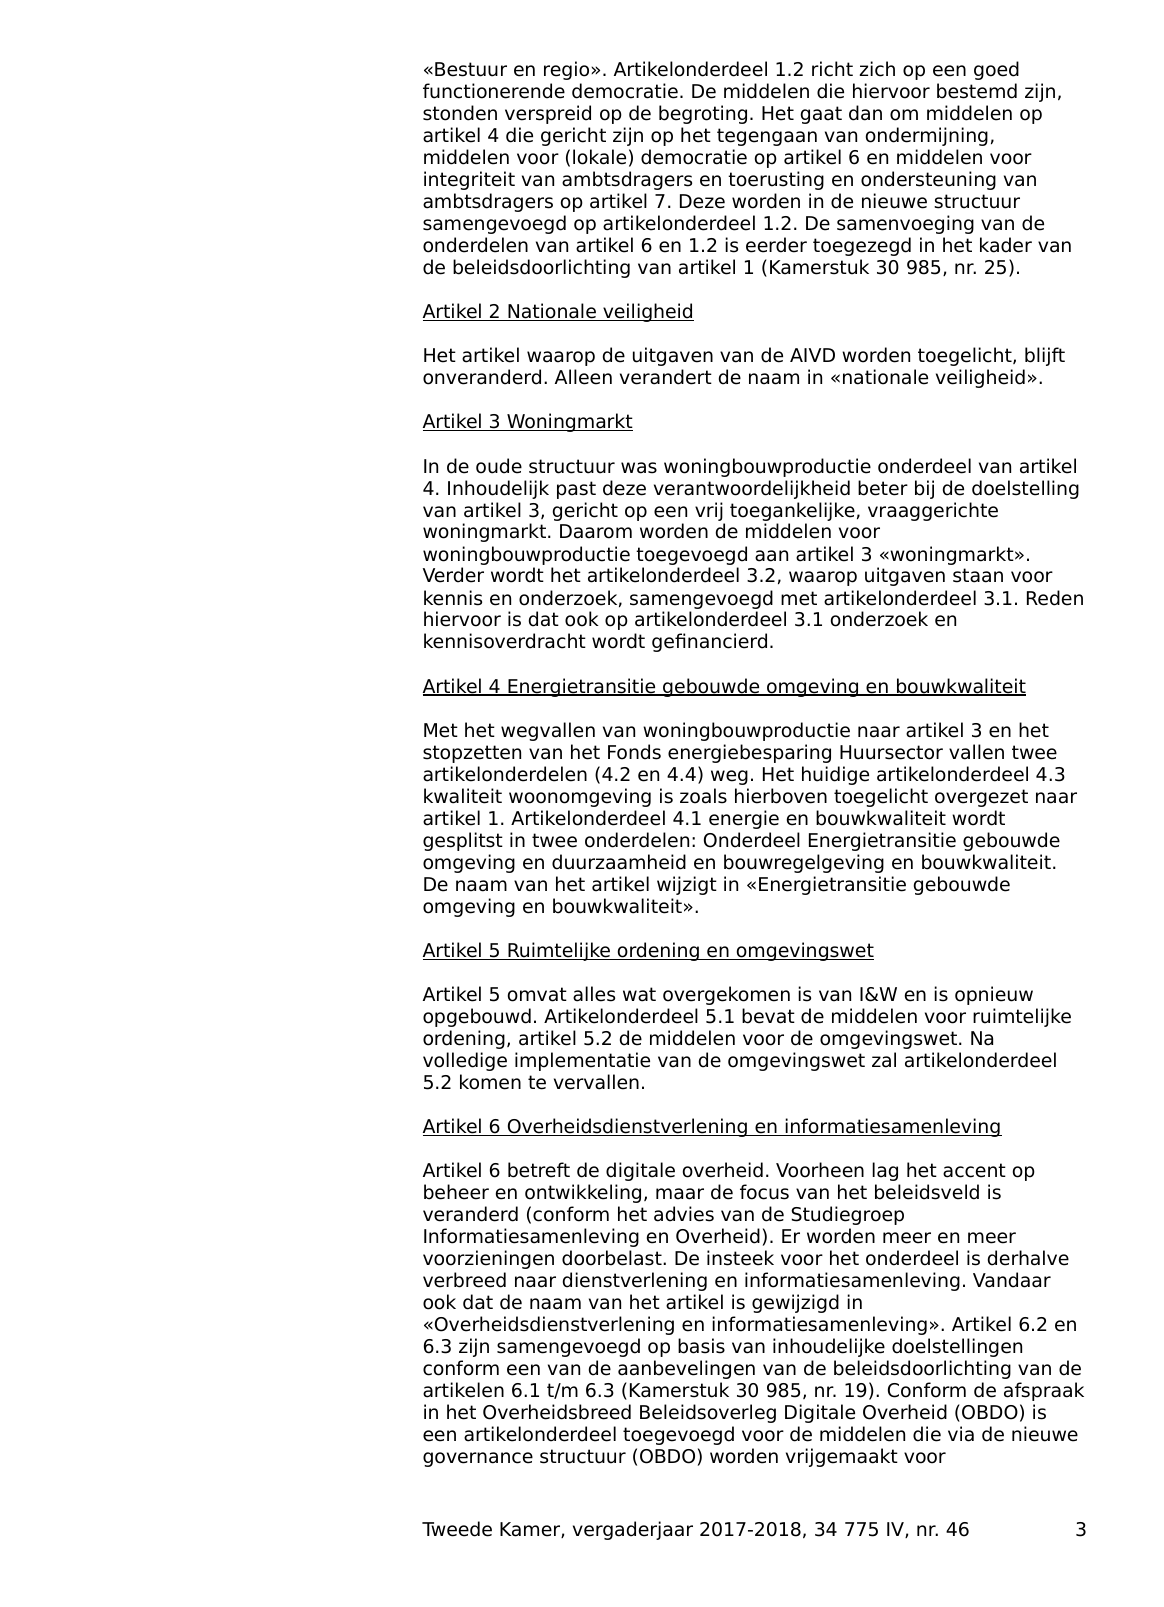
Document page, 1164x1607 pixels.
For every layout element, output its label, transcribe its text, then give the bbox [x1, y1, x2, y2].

subtitle Artikel 4 Energietransitie gebouwde omgeving en bouwkwaliteit [422, 676, 1087, 697]
subtitle Artikel 6 Overheidsdienstverlening en informatiesamenleving [422, 1116, 1087, 1138]
subtitle Artikel 2 Nationale veiligheid [422, 301, 1087, 323]
text «Bestuur en regio». Artikelonderdeel 1.2 richt zich op een goed functionerende democratie. De middelen die hiervoor bestemd zijn, stonden verspreid op de begroting. Het gaat dan om middelen op artikel 4 die gericht zijn op het tegengaan van ondermijning, middelen voor (lokale) democratie op artikel 6 en middelen voor integriteit van ambtsdragers en toerusting en ondersteuning van ambtsdragers op artikel 7. Deze worden in de nieuwe structuur samengevoegd op artikelonderdeel 1.2. De samenvoeging van de onderdelen van artikel 6 en 1.2 is eerder toegezegd in het kader van de beleidsdoorlichting van artikel 1 (Kamerstuk 30 985, nr. 25). [422, 59, 1087, 279]
text Artikel 6 betreft de digitale overheid. Voorheen lag het accent op beheer en ontwikkeling, maar de focus van het beleidsveld is veranderd (conform het advies van de Studiegroep Informatiesamenleving en Overheid). Er worden meer en meer voorzieningen doorbelast. De insteek voor het onderdeel is derhalve verbreed naar dienstverlening en informatiesamenleving. Vandaar ook dat de naam van het artikel is gewijzigd in «Overheidsdienstverlening en informatiesamenleving». Artikel 6.2 en 6.3 zijn samengevoegd op basis van inhoudelijke doelstellingen conform een van de aanbevelingen van de beleidsdoorlichting van de artikelen 6.1 t/m 6.3 (Kamerstuk 30 985, nr. 19). Conform de afspraak in het Overheidsbreed Beleidsoverleg Digitale Overheid (OBDO) is een artikelonderdeel toegevoegd voor de middelen die via de nieuwe governance structuur (OBDO) worden vrijgemaakt voor [422, 1160, 1087, 1468]
text In de oude structuur was woningbouwproductie onderdeel van artikel 4. Inhoudelijk past deze verantwoordelijkheid beter bij de doelstelling van artikel 3, gericht op een vrij toegankelijke, vraaggerichte woningmarkt. Daarom worden de middelen voor woningbouwproductie toegevoegd aan artikel 3 «woningmarkt». Verder wordt het artikelonderdeel 3.2, waarop uitgaven staan voor kennis en onderzoek, samengevoegd met artikelonderdeel 3.1. Reden hiervoor is dat ook op artikelonderdeel 3.1 onderzoek en kennisoverdracht wordt gefinancierd. [422, 456, 1087, 653]
subtitle Artikel 3 Woningmarkt [422, 411, 1087, 433]
text Artikel 5 omvat alles wat overgekomen is van I&W en is opnieuw opgebouwd. Artikelonderdeel 5.1 bevat de middelen voor ruimtelijke ordening, artikel 5.2 de middelen voor de omgevingswet. Na volledige implementatie van de omgevingswet zal artikelonderdeel 5.2 komen te vervallen. [422, 984, 1087, 1094]
text Met het wegvallen van woningbouwproductie naar artikel 3 en het stopzetten van het Fonds energiebesparing Huursector vallen twee artikelonderdelen (4.2 en 4.4) weg. Het huidige artikelonderdeel 4.3 kwaliteit woonomgeving is zoals hierboven toegelicht overgezet naar artikel 1. Artikelonderdeel 4.1 energie en bouwkwaliteit wordt gesplitst in twee onderdelen: Onderdeel Energietransitie gebouwde omgeving en duurzaamheid en bouwregelgeving en bouwkwaliteit. De naam van het artikel wijzigt in «Energietransitie gebouwde omgeving en bouwkwaliteit». [422, 720, 1087, 917]
text Het artikel waarop de uitgaven van de AIVD worden toegelicht, blijft onveranderd. Alleen verandert de naam in «nationale veiligheid». [422, 345, 1087, 389]
subtitle Artikel 5 Ruimtelijke ordening en omgevingswet [422, 940, 1087, 962]
